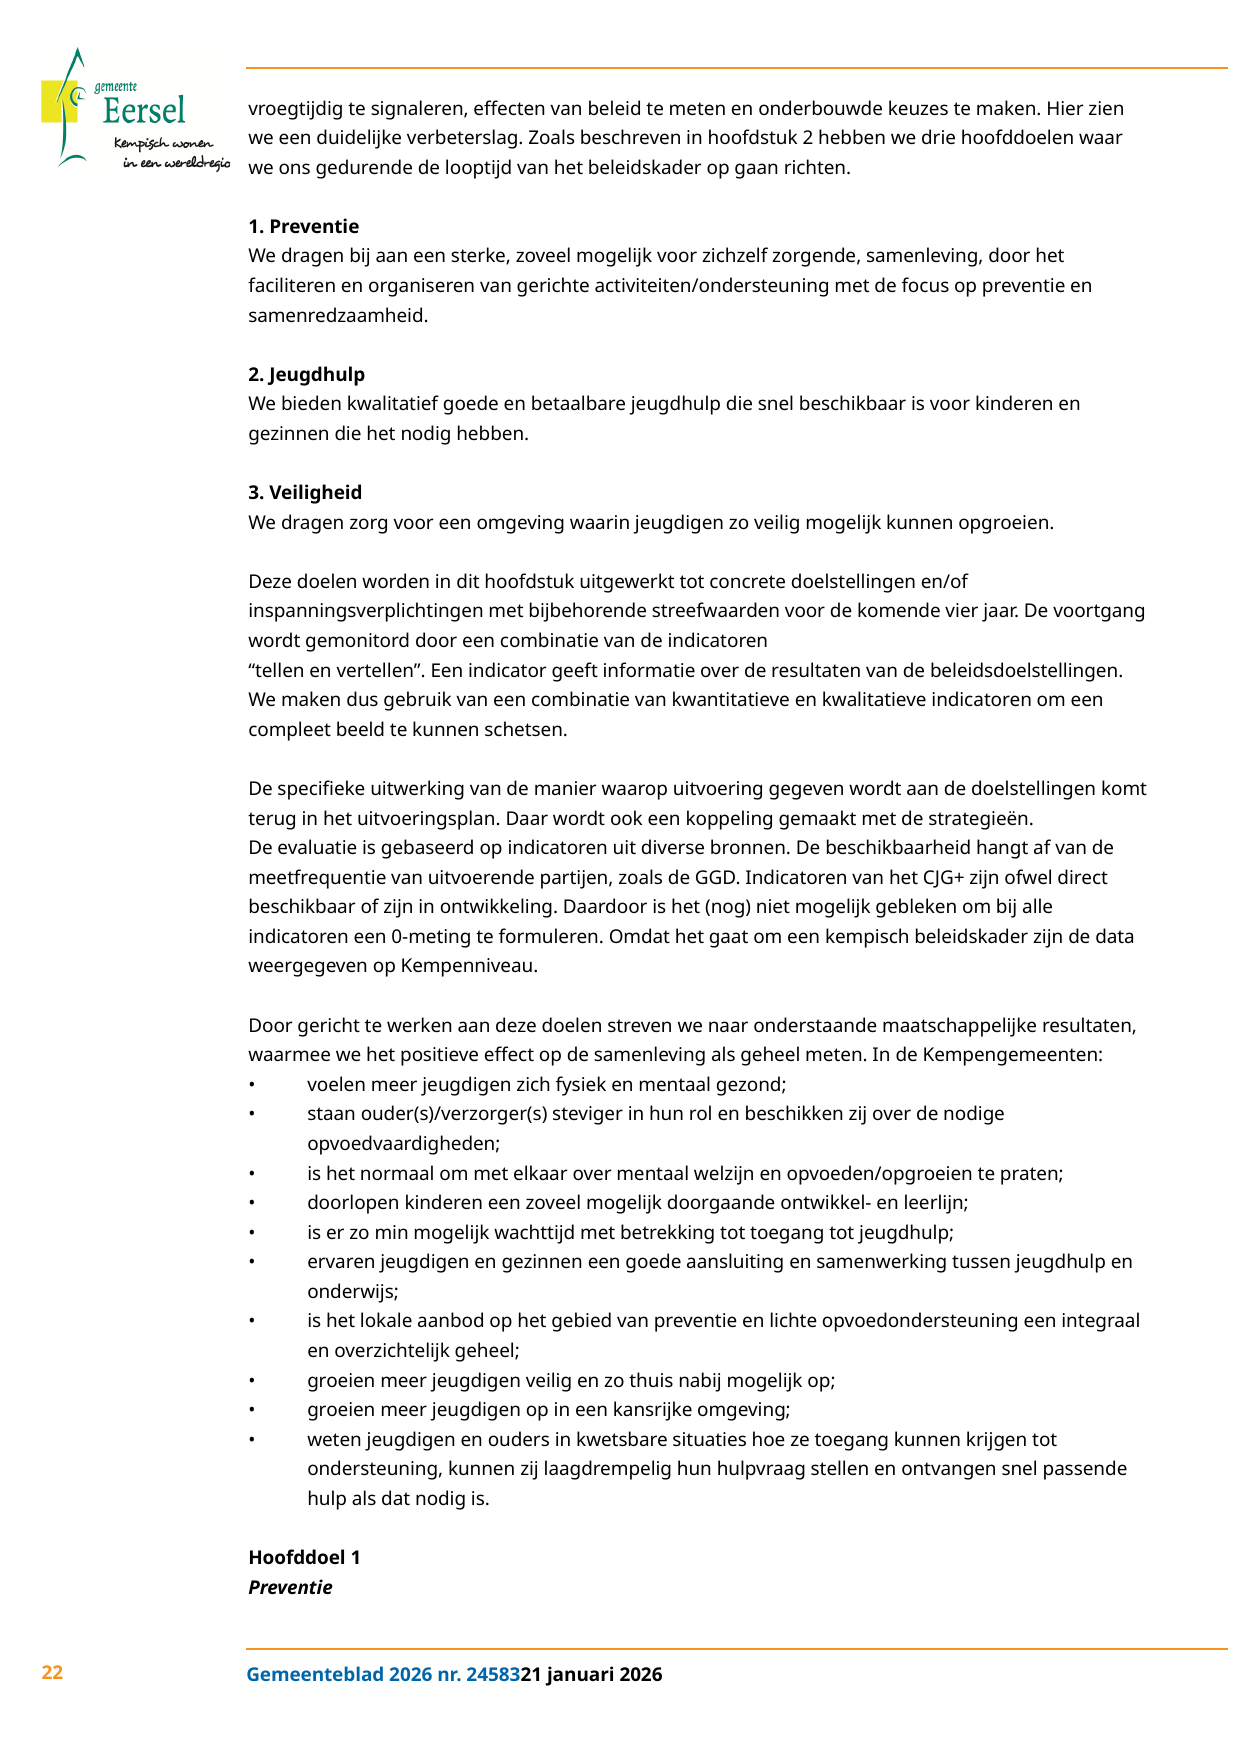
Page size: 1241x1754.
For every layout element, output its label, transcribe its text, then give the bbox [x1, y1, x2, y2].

list weten jeugdigen en ouders in kwetsbare situaties hoe ze toegang kunnen krijgen tot ondersteuning, kunnen zij laagdrempelig hun hulpvraag stellen en ontvangen snel passende hulp als dat nodig is. [248, 1426, 1152, 1511]
text 3. Veiligheid [248, 479, 1152, 505]
list groeien meer jeugdigen veilig en zo thuis nabij mogelijk op; [248, 1367, 1152, 1393]
text De specifieke uitwerking van de manier waarop uitvoering gegeven wordt aan de doelstellingen komt terug in het uitvoeringsplan. Daar wordt ook een koppeling gemaakt met de strategieën. [248, 775, 1152, 831]
list is er zo min mogelijk wachttijd met betrekking tot toegang tot jeugdhulp; [248, 1219, 1152, 1245]
text 1. Preventie [248, 213, 1152, 239]
list is het lokale aanbod op het gebied van preventie en lichte opvoedondersteuning een integraal en overzichtelijk geheel; [248, 1308, 1152, 1363]
list voelen meer jeugdigen zich fysiek en mentaal gezond; [248, 1071, 1152, 1097]
list ervaren jeugdigen en gezinnen een goede aansluiting en samenwerking tussen jeugdhulp en onderwijs; [248, 1248, 1152, 1304]
text De evaluatie is gebaseerd op indicatoren uit diverse bronnen. De beschikbaarheid hangt af van de meetfrequentie van uitvoerende partijen, zoals de GGD. Indicatoren van het CJG+ zijn ofwel direct beschikbaar of zijn in ontwikkeling. Daardoor is het (nog) niet mogelijk gebleken om bij alle indicatoren een 0-meting te formuleren. Omdat het gaat om een kempisch beleidskader zijn de data weergegeven op Kempenniveau. [248, 834, 1152, 978]
text Deze doelen worden in dit hoofdstuk uitgewerkt tot concrete doelstellingen en/of inspanningsverplichtingen met bijbehorende streefwaarden voor de komende vier jaar. De voortgang wordt gemonitord door een combinatie van de indicatoren [248, 568, 1152, 653]
text We dragen bij aan een sterke, zoveel mogelijk voor zichzelf zorgende, samenleving, door het faciliteren en organiseren van gerichte activiteiten/ondersteuning met de focus op preventie en samenredzaamheid. [248, 243, 1152, 328]
list groeien meer jeugdigen op in een kansrijke omgeving; [248, 1396, 1152, 1422]
list doorlopen kinderen een zoveel mogelijk doorgaande ontwikkel- en leerlijn; [248, 1189, 1152, 1215]
text Hoofddoel 1 [248, 1544, 1152, 1570]
list staan ouder(s)/verzorger(s) steviger in hun rol en beschikken zij over de nodige opvoedvaardigheden; [248, 1101, 1152, 1156]
list is het normaal om met elkaar over mentaal welzijn en opvoeden/opgroeien te praten; [248, 1160, 1152, 1186]
text Door gericht te werken aan deze doelen streven we naar onderstaande maatschappelijke resultaten, waarmee we het positieve effect op de samenleving als geheel meten. In de Kempengemeenten: [248, 1012, 1152, 1067]
text We dragen zorg voor een omgeving waarin jeugdigen zo veilig mogelijk kunnen opgroeien. [248, 509, 1152, 535]
text vroegtijdig te signaleren, effecten van beleid te meten en onderbouwde keuzes te maken. Hier zien we een duidelijke verbeterslag. Zoals beschreven in hoofdstuk 2 hebben we drie hoofddoelen waar we ons gedurende de looptijd van het beleidskader op gaan richten. [248, 95, 1152, 180]
picture [41, 47, 231, 172]
text Preventie [248, 1574, 1152, 1600]
text We bieden kwalitatief goede en betaalbare jeugdhulp die snel beschikbaar is voor kinderen en gezinnen die het nodig hebben. [248, 391, 1152, 446]
text “tellen en vertellen”. Een indicator geeft informatie over de resultaten van de beleidsdoelstellingen. We maken dus gebruik van een combinatie van kwantitatieve en kwalitatieve indicatoren om een compleet beeld te kunnen schetsen. [248, 657, 1152, 742]
text 2. Jeugdhulp [248, 361, 1152, 387]
